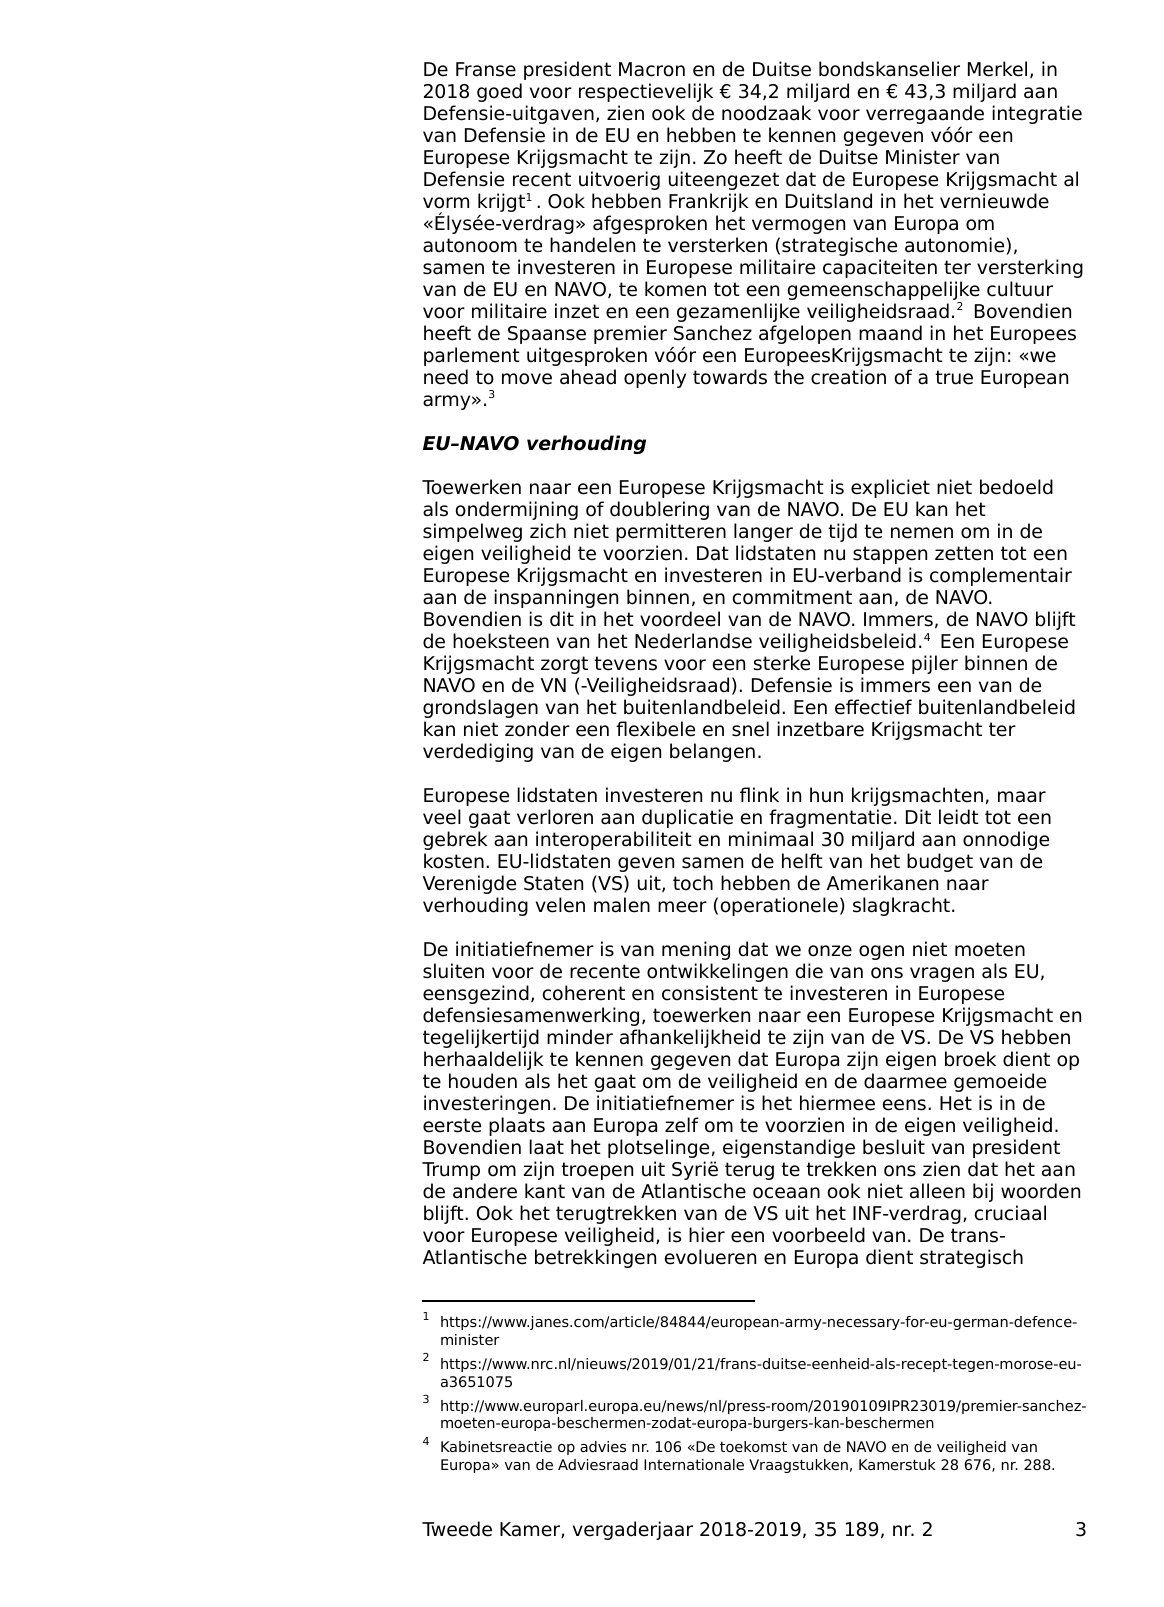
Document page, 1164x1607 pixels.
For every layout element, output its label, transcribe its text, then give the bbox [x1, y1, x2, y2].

text https://www.nrc.nl/nieuws/2019/01/21/frans-duitse-eenheid-als-recept-tegen-morose-eu-a3651075 [422, 1352, 1087, 1391]
subtitle EU–NAVO verhouding [422, 433, 1087, 455]
text http://www.europarl.europa.eu/news/nl/press-room/20190109IPR23019/premier-sanchez-moeten-europa-beschermen-zodat-europa-burgers-kan-beschermen [422, 1393, 1087, 1432]
text https://www.janes.com/article/84844/european-army-necessary-for-eu-german-defence-minister [422, 1310, 1087, 1349]
text Kabinetsreactie op advies nr. 106 «De toekomst van de NAVO en de veiligheid van Europa» van de Adviesraad Internationale Vraagstukken, Kamerstuk 28 676, nr. 288. [422, 1435, 1087, 1474]
text Europese lidstaten investeren nu flink in hun krijgsmachten, maar veel gaat verloren aan duplicatie en fragmentatie. Dit leidt tot een gebrek aan interoperabiliteit en minimaal 30 miljard aan onnodige kosten. EU-lidstaten geven samen de helft van het budget van de Verenigde Staten (VS) uit, toch hebben de Amerikanen naar verhouding velen malen meer (operationele) slagkracht. [422, 785, 1087, 917]
text De initiatiefnemer is van mening dat we onze ogen niet moeten sluiten voor de recente ontwikkelingen die van ons vragen als EU, eensgezind, coherent en consistent te investeren in Europese defensiesamenwerking, toewerken naar een Europese Krijgsmacht en tegelijkertijd minder afhankelijkheid te zijn van de VS. De VS hebben herhaaldelijk te kennen gegeven dat Europa zijn eigen broek dient op te houden als het gaat om de veiligheid en de daarmee gemoeide investeringen. De initiatiefnemer is het hiermee eens. Het is in de eerste plaats aan Europa zelf om te voorzien in de eigen veiligheid. Bovendien laat het plotselinge, eigenstandige besluit van president Trump om zijn troepen uit Syrië terug te trekken ons zien dat het aan de andere kant van de Atlantische oceaan ook niet alleen bij woorden blijft. Ook het terugtrekken van de VS uit het INF-verdrag, cruciaal voor Europese veiligheid, is hier een voorbeeld van. De trans-Atlantische betrekkingen evolueren en Europa dient strategisch [422, 939, 1087, 1269]
text De Franse president Macron en de Duitse bondskanselier Merkel, in 2018 goed voor respectievelijk € 34,2 miljard en € 43,3 miljard aan Defensie-uitgaven, zien ook de noodzaak voor verregaande integratie van Defensie in de EU en hebben te kennen gegeven vóór een Europese Krijgsmacht te zijn. Zo heeft de Duitse Minister van Defensie recent uitvoerig uiteengezet dat de Europese Krijgsmacht al vorm krijgt. Ook hebben Frankrijk en Duitsland in het vernieuwde «Élysée-verdrag» afgesproken het vermogen van Europa om autonoom te handelen te versterken (strategische autonomie), samen te investeren in Europese militaire capaciteiten ter versterking van de EU en NAVO, te komen tot een gemeenschappelijke cultuur voor militaire inzet en een gezamenlijke veiligheidsraad. Bovendien heeft de Spaanse premier Sanchez afgelopen maand in het Europees parlement uitgesproken vóór een EuropeesKrijgsmacht te zijn: «we need to move ahead openly towards the creation of a true European army». [422, 59, 1087, 411]
text Toewerken naar een Europese Krijgsmacht is expliciet niet bedoeld als ondermijning of doublering van de NAVO. De EU kan het simpelweg zich niet permitteren langer de tijd te nemen om in de eigen veiligheid te voorzien. Dat lidstaten nu stappen zetten tot een Europese Krijgsmacht en investeren in EU-verband is complementair aan de inspanningen binnen, en commitment aan, de NAVO. Bovendien is dit in het voordeel van de NAVO. Immers, de NAVO blijft de hoeksteen van het Nederlandse veiligheidsbeleid. Een Europese Krijgsmacht zorgt tevens voor een sterke Europese pijler binnen de NAVO en de VN (-Veiligheidsraad). Defensie is immers een van de grondslagen van het buitenlandbeleid. Een effectief buitenlandbeleid kan niet zonder een flexibele en snel inzetbare Krijgsmacht ter verdediging van de eigen belangen. [422, 477, 1087, 763]
